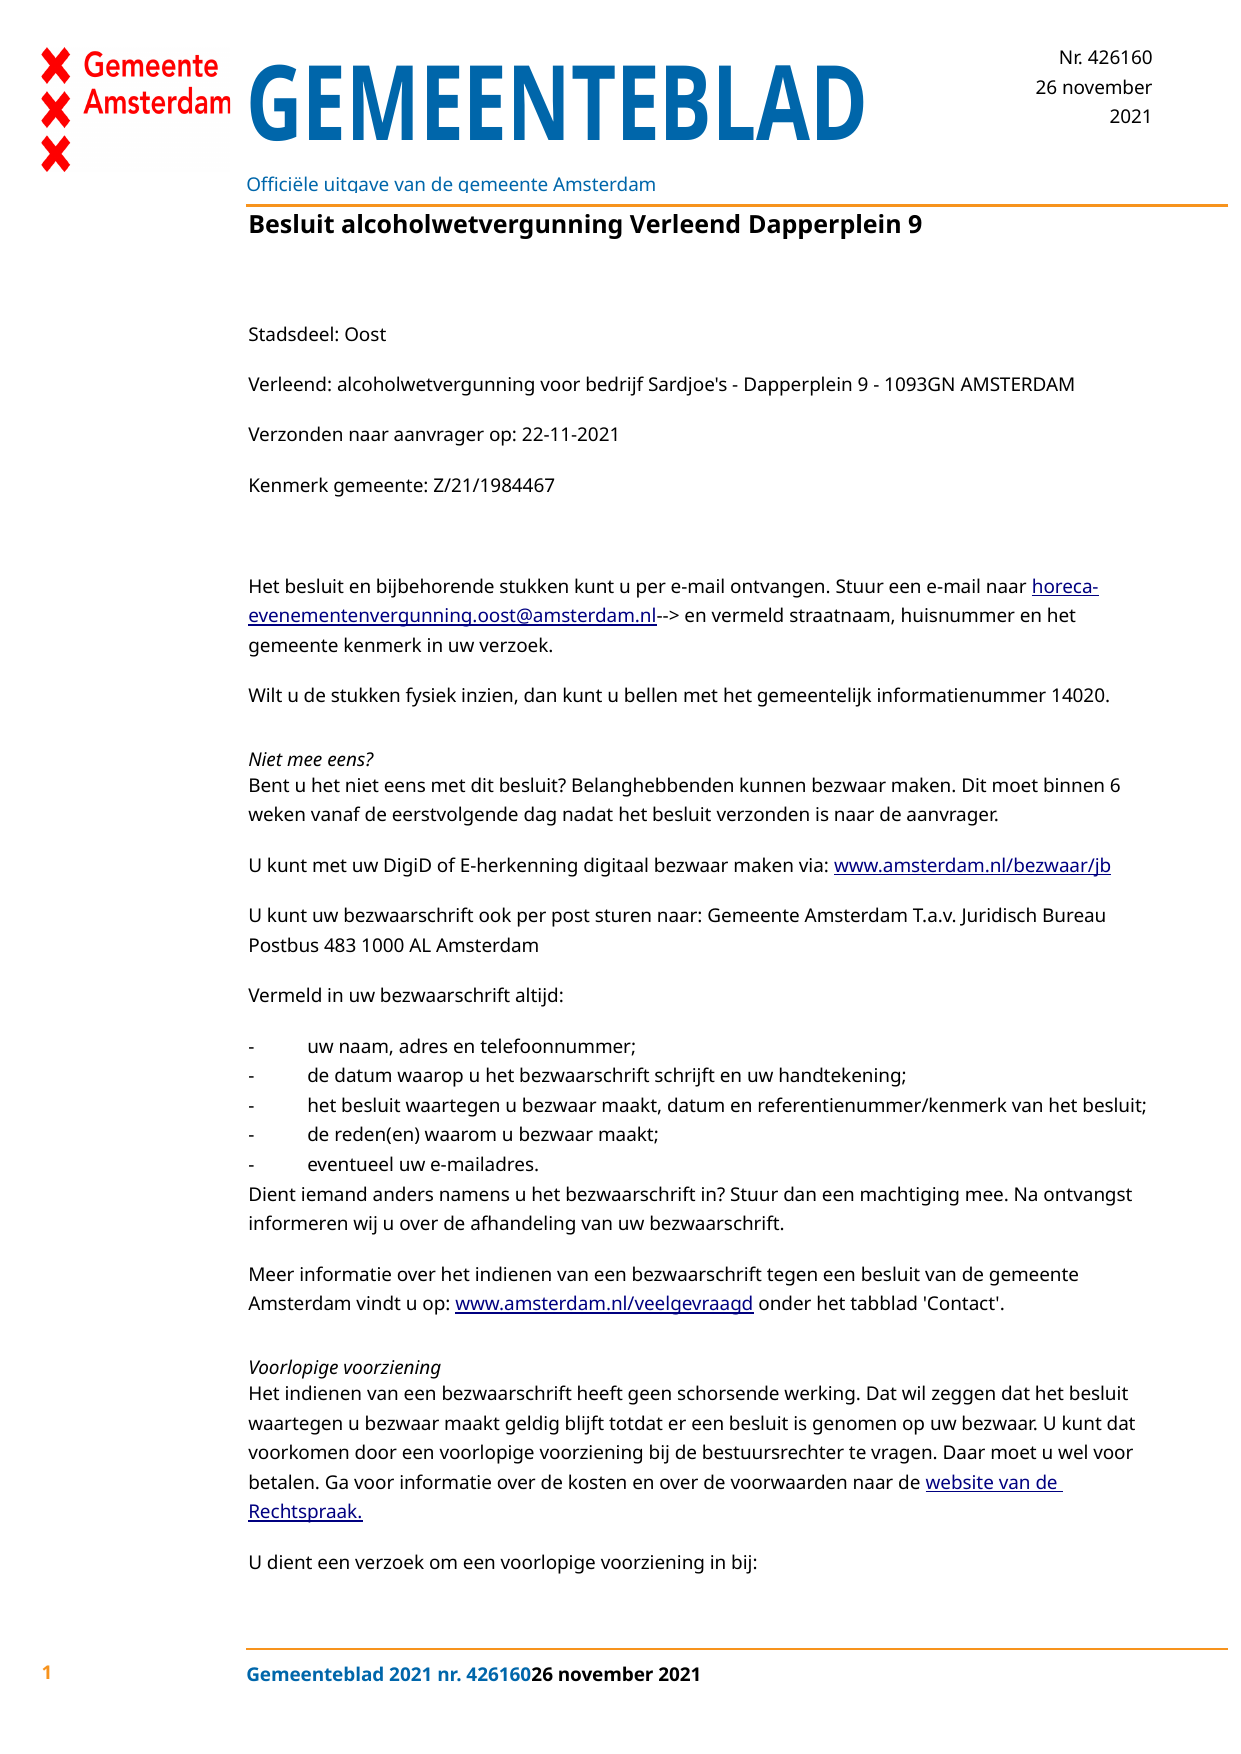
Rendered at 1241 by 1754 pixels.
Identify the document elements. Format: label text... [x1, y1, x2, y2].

list het besluit waartegen u bezwaar maakt, datum en referentienummer/kenmerk van het besluit; [248, 1092, 1152, 1118]
picture [41, 47, 231, 172]
text Verzonden naar aanvrager op: 22-11-2021 [248, 422, 1152, 447]
list de datum waarop u het bezwaarschrift schrijft en uw handtekening; [248, 1062, 1152, 1088]
text Wilt u de stukken fysiek inzien, dan kunt u bellen met het gemeentelijk informatienummer 14020. [248, 682, 1152, 708]
text Meer informatie over het indienen van een bezwaarschrift tegen een besluit van de gemeente Amsterdam vindt u op: www.amsterdam.nl/veelgevraagd onder het tabblad 'Contact'. [248, 1261, 1152, 1316]
text Niet mee eens? [248, 746, 1152, 772]
list de reden(en) waarom u bezwaar maakt; [248, 1122, 1152, 1147]
text Bent u het niet eens met dit besluit? Belanghebbenden kunnen bezwaar maken. Dit moet binnen 6 weken vanaf de eerstvolgende dag nadat het besluit verzonden is naar de aanvrager. [248, 772, 1152, 827]
text Verleend: alcoholwetvergunning voor bedrijf Sardjoe's - Dapperplein 9 - 1093GN AMSTERDAM [248, 371, 1152, 397]
list eventueel uw e-mailadres. [248, 1151, 1152, 1177]
text Dient iemand anders namens u het bezwaarschrift in? Stuur dan een machtiging mee. Na ontvangst informeren wij u over de afhandeling van uw bezwaarschrift. [248, 1181, 1152, 1236]
text U kunt met uw DigiD of E-herkenning digitaal bezwaar maken via: www.amsterdam.nl/bezwaar/jb [248, 852, 1152, 878]
text Stadsdeel: Oost [248, 321, 1152, 346]
text Het indienen van een bezwaarschrift heeft geen schorsende werking. Dat wil zeggen dat het besluit waartegen u bezwaar maakt geldig blijft totdat er een besluit is genomen op uw bezwaar. U kunt dat voorkomen door een voorlopige voorziening bij de bestuursrechter te vragen. Daar moet u wel voor betalen. Ga voor informatie over de kosten en over de voorwaarden naar de website van de Rechtspraak. [248, 1380, 1152, 1524]
text U kunt uw bezwaarschrift ook per post sturen naar: Gemeente Amsterdam T.a.v. Juridisch Bureau Postbus 483 1000 AL Amsterdam [248, 902, 1152, 958]
text Het besluit en bijbehorende stukken kunt u per e-mail ontvangen. Stuur een e-mail naar horeca-evenementenvergunning.oost@amsterdam.nl--> en vermeld straatnaam, huisnummer en het gemeente kenmerk in uw verzoek. [248, 573, 1152, 658]
list uw naam, adres en telefoonnummer; [248, 1033, 1152, 1059]
text Kenmerk gemeente: Z/21/1984467 [248, 472, 1152, 498]
text U dient een verzoek om een voorlopige voorziening in bij: [248, 1549, 1152, 1574]
text Vermeld in uw bezwaarschrift altijd: [248, 982, 1152, 1008]
text Voorlopige voorziening [248, 1354, 1152, 1380]
text Besluit alcoholwetvergunning Verleend Dapperplein 9 [248, 207, 1152, 241]
